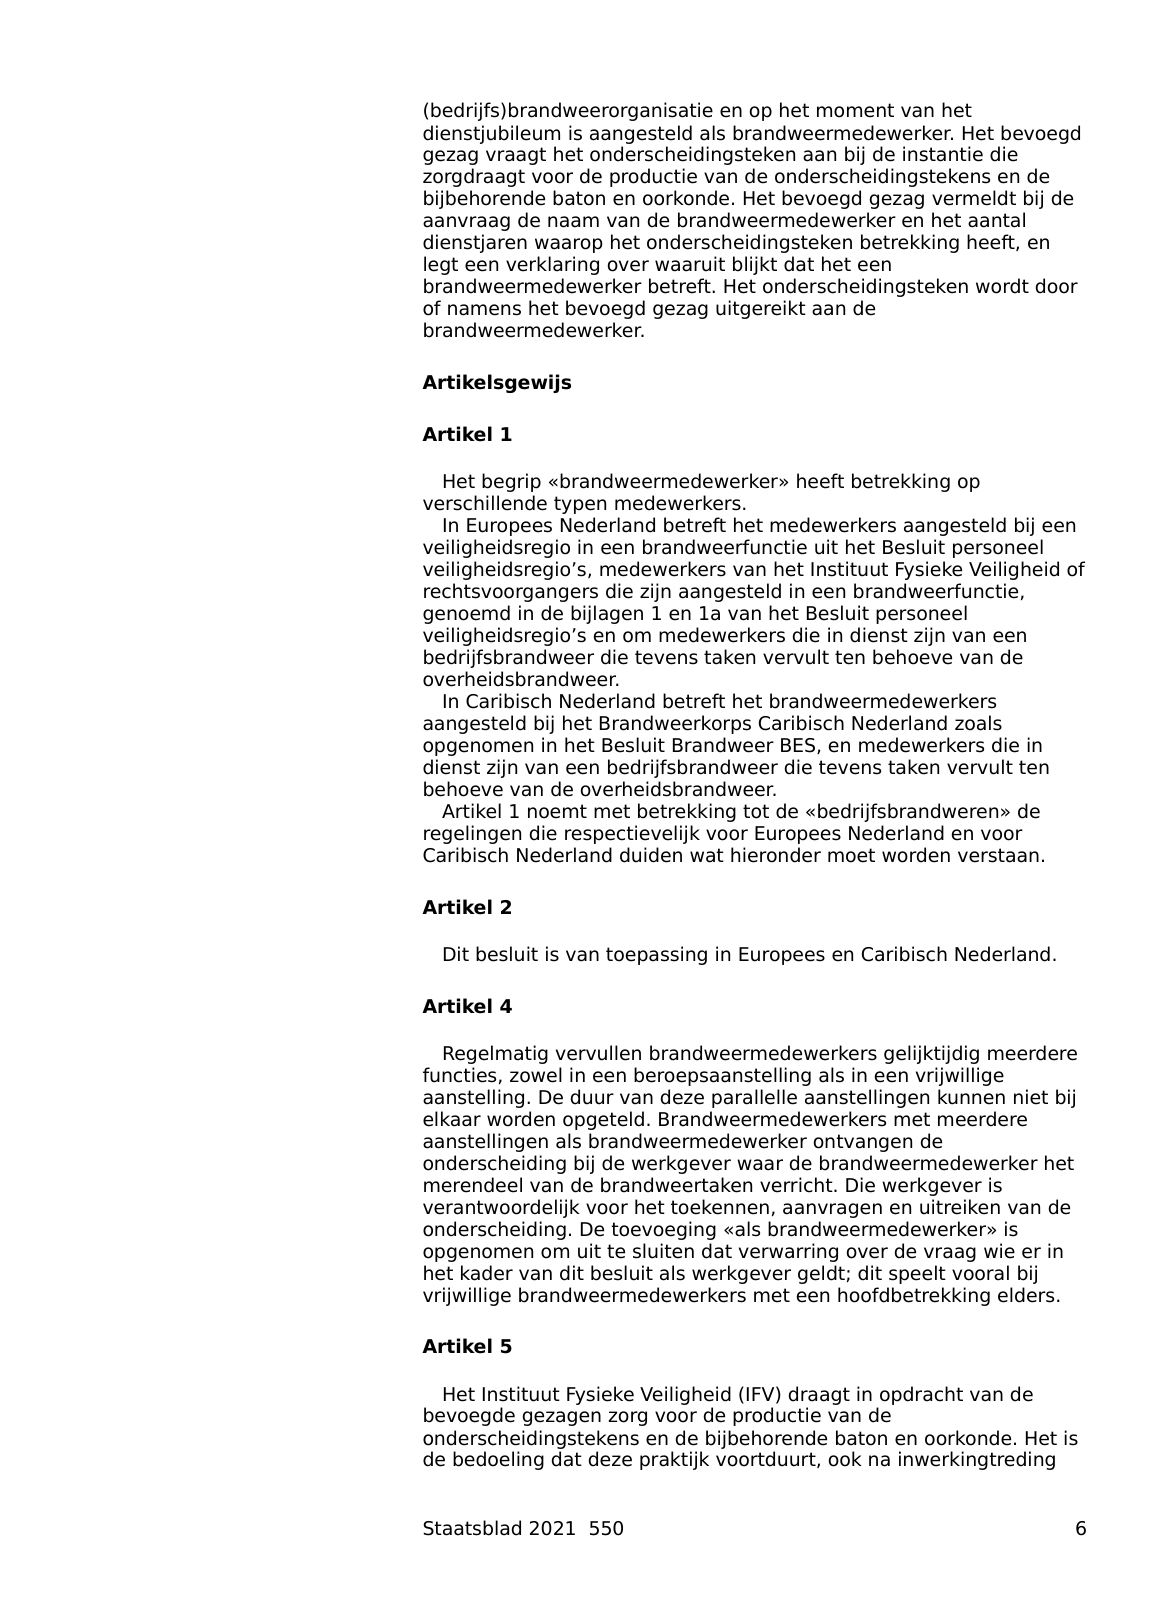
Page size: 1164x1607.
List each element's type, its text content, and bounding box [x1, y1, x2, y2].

text Het begrip «brandweermedewerker» heeft betrekking op verschillende typen medewerkers. [422, 471, 1087, 515]
text (bedrijfs)brandweerorganisatie en op het moment van het dienstjubileum is aangesteld als brandweermedewerker. Het bevoegd gezag vraagt het onderscheidingsteken aan bij de instantie die zorgdraagt voor de productie van de onderscheidingstekens en de bijbehorende baton en oorkonde. Het bevoegd gezag vermeldt bij de aanvraag de naam van de brandweermedewerker en het aantal dienstjaren waarop het onderscheidingsteken betrekking heeft, en legt een verklaring over waaruit blijkt dat het een brandweermedewerker betreft. Het onderscheidingsteken wordt door of namens het bevoegd gezag uitgereikt aan de brandweermedewerker. [422, 100, 1087, 342]
text Dit besluit is van toepassing in Europees en Caribisch Nederland. [422, 944, 1087, 966]
text Regelmatig vervullen brandweermedewerkers gelijktijdig meerdere functies, zowel in een beroepsaanstelling als in een vrijwillige aanstelling. De duur van deze parallelle aanstellingen kunnen niet bij elkaar worden opgeteld. Brandweermedewerkers met meerdere aanstellingen als brandweermedewerker ontvangen de onderscheiding bij de werkgever waar de brandweermedewerker het merendeel van de brandweertaken verricht. Die werkgever is verantwoordelijk voor het toekennen, aanvragen en uitreiken van de onderscheiding. De toevoeging «als brandweermedewerker» is opgenomen om uit te sluiten dat verwarring over de vraag wie er in het kader van dit besluit als werkgever geldt; dit speelt vooral bij vrijwillige brandweermedewerkers met een hoofdbetrekking elders. [422, 1043, 1087, 1306]
subtitle Artikel 2 [422, 897, 1087, 919]
text Het Instituut Fysieke Veiligheid (IFV) draagt in opdracht van de bevoegde gezagen zorg voor de productie van de onderscheidingstekens en de bijbehorende baton en oorkonde. Het is de bedoeling dat deze praktijk voortduurt, ook na inwerkingtreding [422, 1383, 1087, 1471]
subtitle Artikel 4 [422, 996, 1087, 1018]
text In Europees Nederland betreft het medewerkers aangesteld bij een veiligheidsregio in een brandweerfunctie uit het Besluit personeel veiligheidsregio’s, medewerkers van het Instituut Fysieke Veiligheid of rechtsvoorgangers die zijn aangesteld in een brandweerfunctie, genoemd in de bijlagen 1 en 1a van het Besluit personeel veiligheidsregio’s en om medewerkers die in dienst zijn van een bedrijfsbrandweer die tevens taken vervult ten behoeve van de overheidsbrandweer. [422, 515, 1087, 691]
subtitle Artikelsgewijs [422, 372, 1087, 394]
subtitle Artikel 1 [422, 424, 1087, 446]
text Artikel 1 noemt met betrekking tot de «bedrijfsbrandweren» de regelingen die respectievelijk voor Europees Nederland en voor Caribisch Nederland duiden wat hieronder moet worden verstaan. [422, 801, 1087, 867]
subtitle Artikel 5 [422, 1336, 1087, 1358]
text In Caribisch Nederland betreft het brandweermedewerkers aangesteld bij het Brandweerkorps Caribisch Nederland zoals opgenomen in het Besluit Brandweer BES, en medewerkers die in dienst zijn van een bedrijfsbrandweer die tevens taken vervult ten behoeve van de overheidsbrandweer. [422, 691, 1087, 801]
